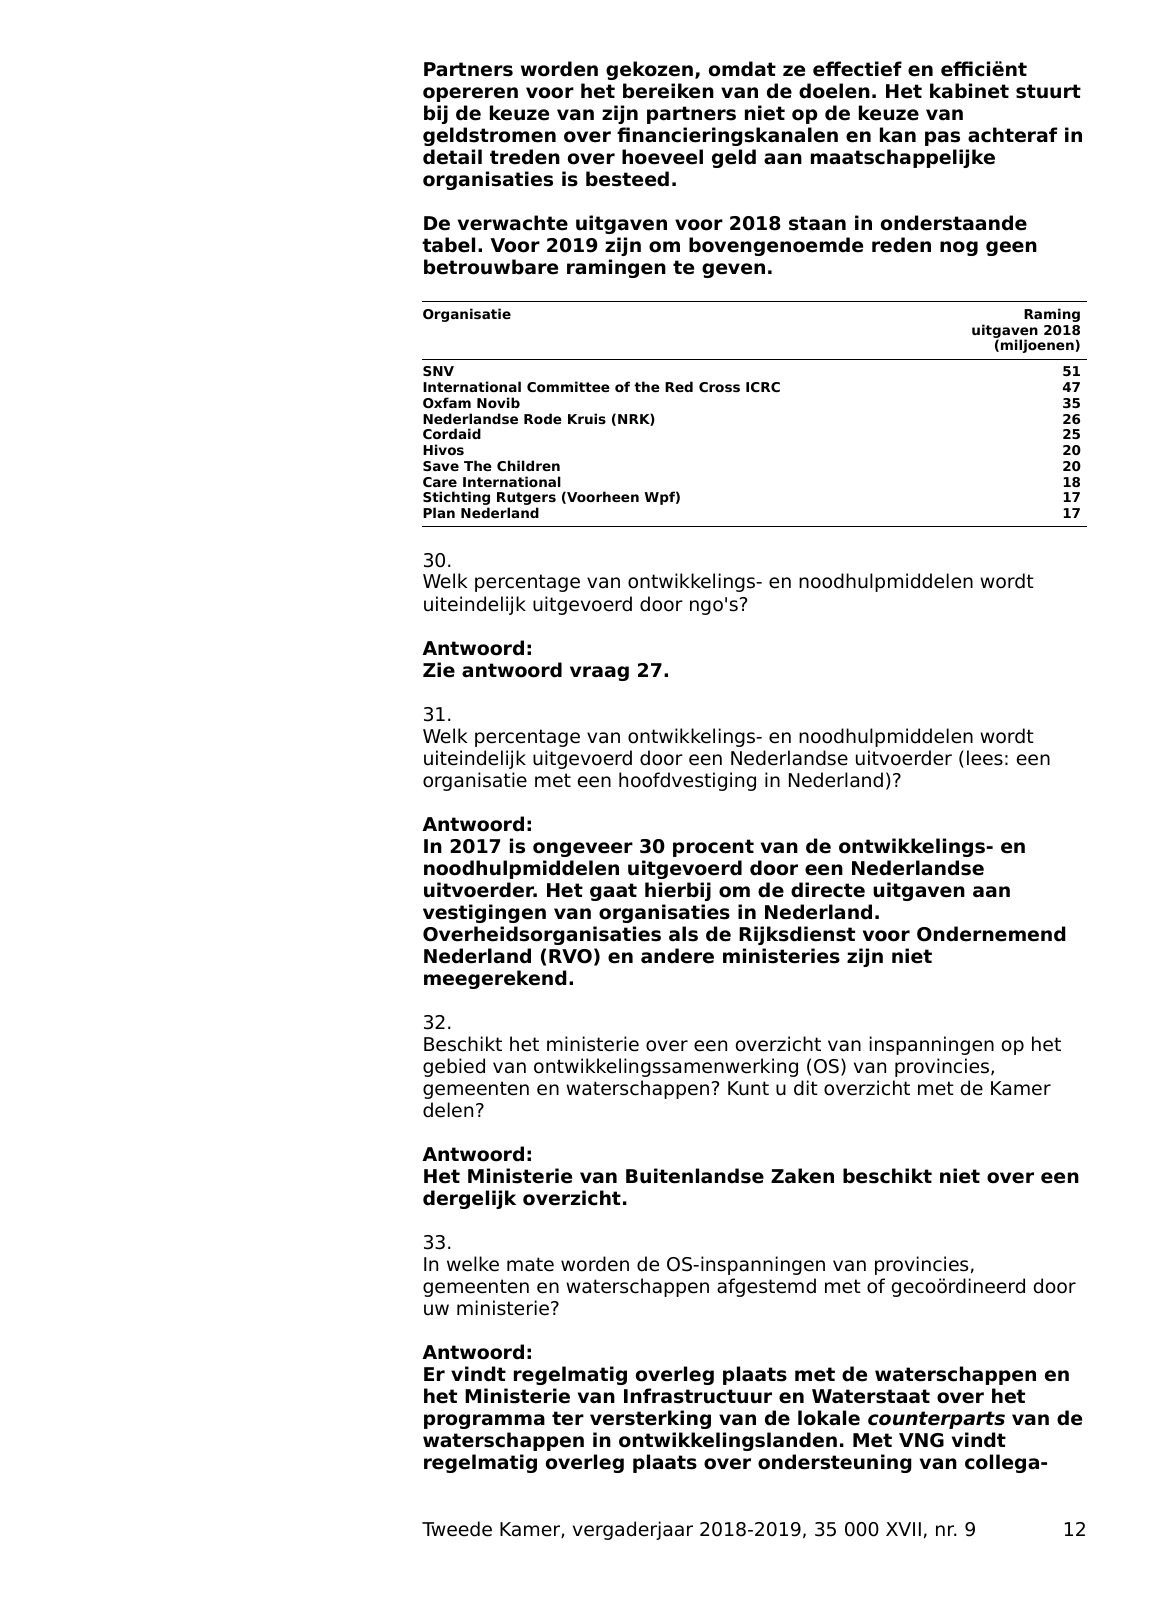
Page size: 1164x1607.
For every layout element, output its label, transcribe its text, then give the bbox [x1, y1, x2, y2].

text Antwoord: [422, 1342, 1087, 1364]
table_cell Hivos [422, 443, 954, 459]
text Antwoord: [422, 1144, 1087, 1166]
table_cell International Committee of the Red Cross ICRC [422, 380, 954, 396]
text De verwachte uitgaven voor 2018 staan in onderstaande tabel. Voor 2019 zijn om bovengenoemde reden nog geen betrouwbare ramingen te geven. [422, 213, 1087, 279]
text 30. [422, 549, 1087, 571]
table_cell 18 [954, 474, 1087, 490]
table_cell 35 [954, 396, 1087, 411]
text 31. [422, 704, 1087, 726]
table_header Raming uitgaven 2018 (miljoenen) [954, 302, 1087, 358]
table_header Organisatie [422, 302, 954, 358]
text In 2017 is ongeveer 30 procent van de ontwikkelings- en noodhulpmiddelen uitgevoerd door een Nederlandse uitvoerder. Het gaat hierbij om de directe uitgaven aan vestigingen van organisaties in Nederland. Overheidsorganisaties als de Rijksdienst voor Ondernemend Nederland (RVO) en andere ministeries zijn niet meegerekend. [422, 836, 1087, 990]
text 33. [422, 1232, 1087, 1254]
table_cell 26 [954, 411, 1087, 427]
table_cell 47 [954, 380, 1087, 396]
table_cell Care International [422, 474, 954, 490]
text Beschikt het ministerie over een overzicht van inspanningen op het gebied van ontwikkelingssamenwerking (OS) van provincies, gemeenten en waterschappen? Kunt u dit overzicht met de Kamer delen? [422, 1034, 1087, 1122]
table_cell SNV [422, 360, 954, 380]
table_cell Save The Children [422, 459, 954, 474]
table_cell Stichting Rutgers (Voorheen Wpf) [422, 490, 954, 506]
table_cell Oxfam Novib [422, 396, 954, 411]
table_cell 17 [954, 490, 1087, 506]
table_cell 51 [954, 360, 1087, 380]
text Antwoord: [422, 638, 1087, 659]
text Partners worden gekozen, omdat ze effectief en efficiënt opereren voor het bereiken van de doelen. Het kabinet stuurt bij de keuze van zijn partners niet op de keuze van geldstromen over financieringskanalen en kan pas achteraf in detail treden over hoeveel geld aan maatschappelijke organisaties is besteed. [422, 59, 1087, 191]
text In welke mate worden de OS-inspanningen van provincies, gemeenten en waterschappen afgestemd met of gecoördineerd door uw ministerie? [422, 1254, 1087, 1320]
table_cell Plan Nederland [422, 506, 954, 526]
text Er vindt regelmatig overleg plaats met de waterschappen en het Ministerie van Infrastructuur en Waterstaat over het programma ter versterking van de lokale counterparts van de waterschappen in ontwikkelingslanden. Met VNG vindt regelmatig overleg plaats over ondersteuning van collega- [422, 1364, 1087, 1474]
text Het Ministerie van Buitenlandse Zaken beschikt niet over een dergelijk overzicht. [422, 1166, 1087, 1210]
table_cell 17 [954, 506, 1087, 526]
table_cell 25 [954, 427, 1087, 443]
table_cell Nederlandse Rode Kruis (NRK) [422, 411, 954, 427]
text Antwoord: [422, 814, 1087, 836]
table_cell 20 [954, 459, 1087, 474]
table_cell 20 [954, 443, 1087, 459]
text 32. [422, 1012, 1087, 1034]
table_cell Cordaid [422, 427, 954, 443]
text Welk percentage van ontwikkelings- en noodhulpmiddelen wordt uiteindelijk uitgevoerd door ngo's? [422, 571, 1087, 615]
text Zie antwoord vraag 27. [422, 659, 1087, 682]
text Welk percentage van ontwikkelings- en noodhulpmiddelen wordt uiteindelijk uitgevoerd door een Nederlandse uitvoerder (lees: een organisatie met een hoofdvestiging in Nederland)? [422, 726, 1087, 792]
